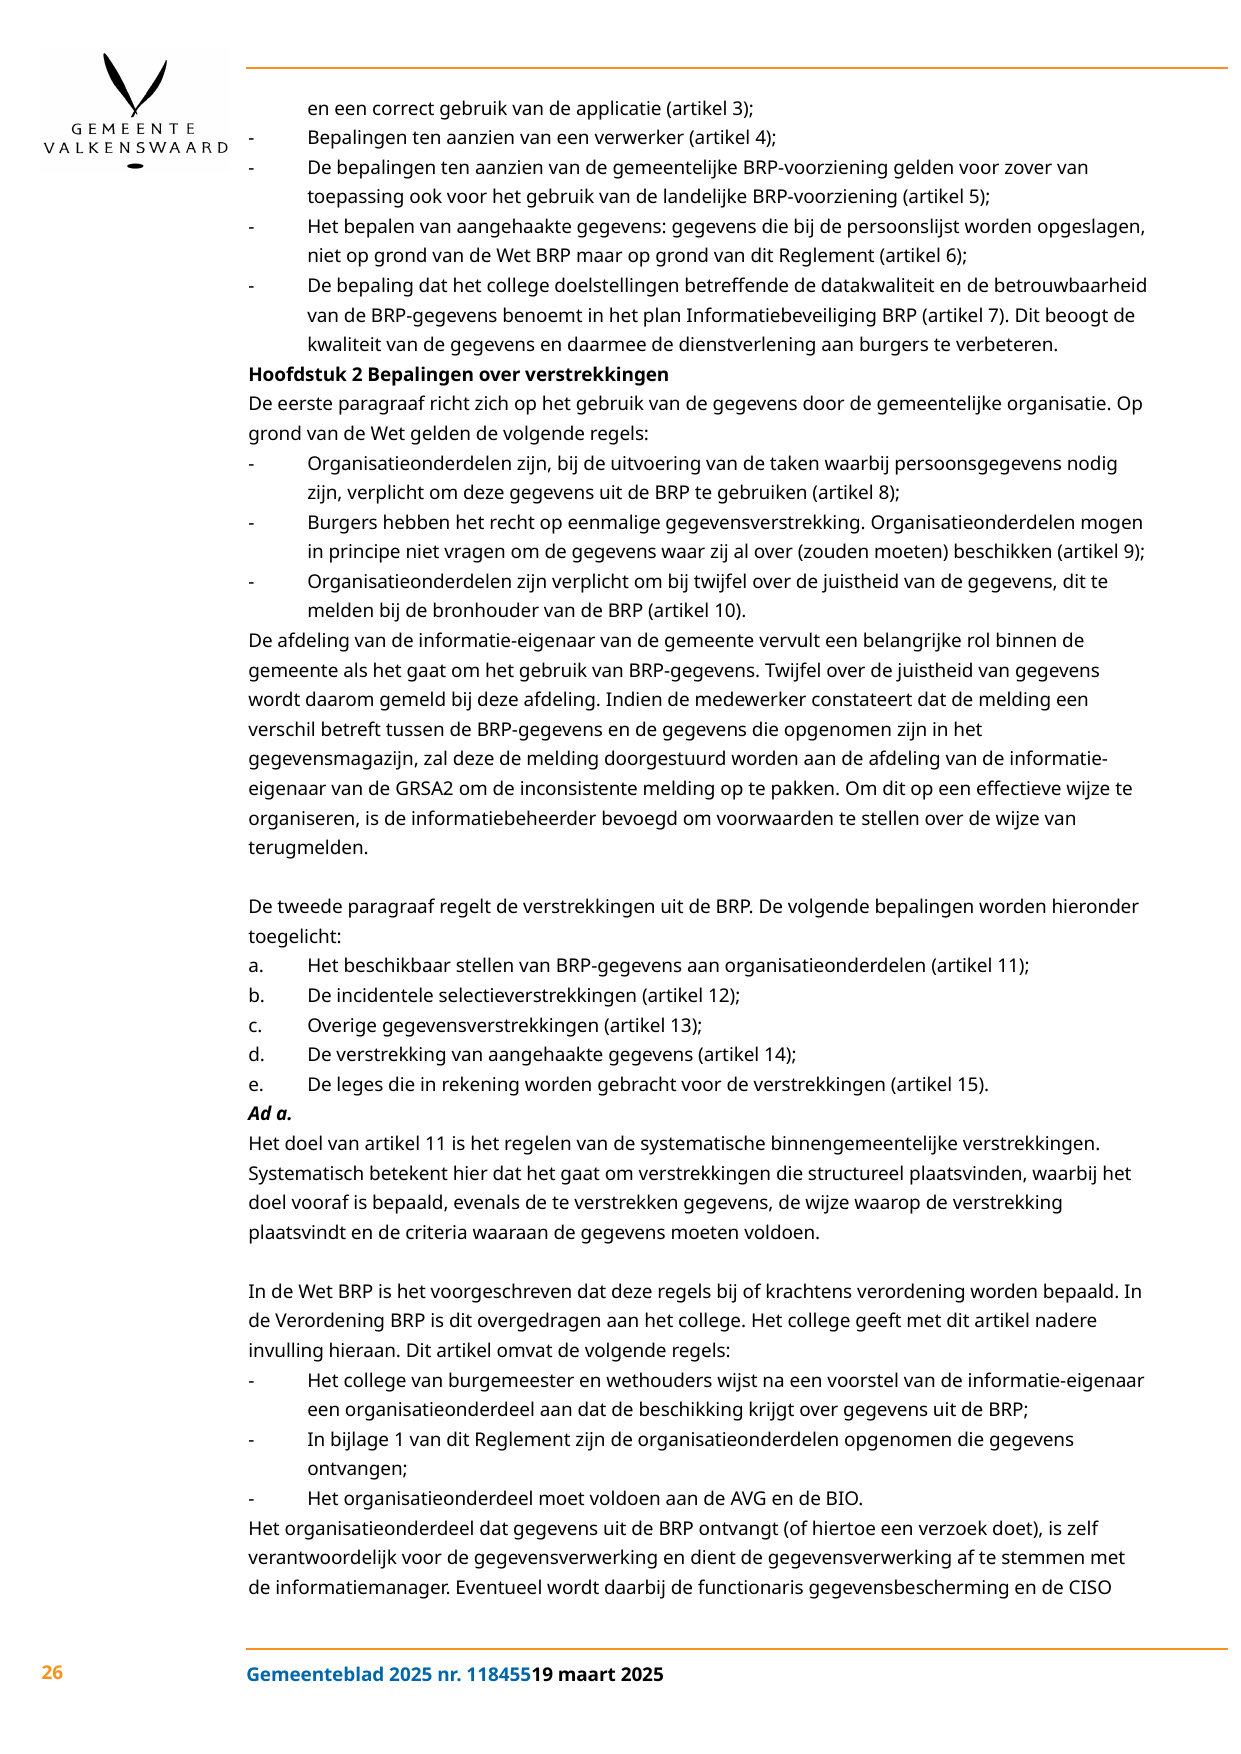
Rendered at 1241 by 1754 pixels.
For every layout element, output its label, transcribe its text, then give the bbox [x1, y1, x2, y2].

list Burgers hebben het recht op eenmalige gegevensverstrekking. Organisatieonderdelen mogen in principe niet vragen om de gegevens waar zij al over (zouden moeten) beschikken (artikel 9); [248, 509, 1152, 564]
text Het doel van artikel 11 is het regelen van de systematische binnengemeentelijke verstrekkingen. Systematisch betekent hier dat het gaat om verstrekkingen die structureel plaatsvinden, waarbij het doel vooraf is bepaald, evenals de te verstrekken gegevens, de wijze waarop de verstrekking plaatsvindt en de criteria waaraan de gegevens moeten voldoen. [248, 1130, 1152, 1245]
text De tweede paragraaf regelt de verstrekkingen uit de BRP. De volgende bepalingen worden hieronder toegelicht: [248, 893, 1152, 949]
text Ad a. [248, 1101, 1152, 1126]
list De incidentele selectieverstrekkingen (artikel 12); [248, 982, 1152, 1008]
list De leges die in rekening worden gebracht voor de verstrekkingen (artikel 15). [248, 1071, 1152, 1097]
list Bepalingen ten aanzien van een verwerker (artikel 4); [248, 124, 1152, 150]
text Hoofdstuk 2 Bepalingen over verstrekkingen [248, 361, 1152, 387]
picture [41, 47, 231, 172]
list Het bepalen van aangehaakte gegevens: gegevens die bij de persoonslijst worden opgeslagen, niet op grond van de Wet BRP maar op grond van dit Reglement (artikel 6); [248, 213, 1152, 268]
list en een correct gebruik van de applicatie (artikel 3); [248, 95, 1152, 121]
list Het beschikbaar stellen van BRP-gegevens aan organisatieonderdelen (artikel 11); [248, 953, 1152, 978]
text Het organisatieonderdeel dat gegevens uit de BRP ontvangt (of hiertoe een verzoek doet), is zelf verantwoordelijk voor de gegevensverwerking en dient de gegevensverwerking af te stemmen met de informatiemanager. Eventueel wordt daarbij de functionaris gegevensbescherming en de CISO [248, 1515, 1152, 1600]
list Het college van burgemeester en wethouders wijst na een voorstel van de informatie-eigenaar een organisatieonderdeel aan dat de beschikking krijgt over gegevens uit de BRP; [248, 1367, 1152, 1422]
list In bijlage 1 van dit Reglement zijn de organisatieonderdelen opgenomen die gegevens ontvangen; [248, 1426, 1152, 1481]
text De eerste paragraaf richt zich op het gebruik van de gegevens door de gemeentelijke organisatie. Op grond van de Wet gelden de volgende regels: [248, 391, 1152, 446]
list Organisatieonderdelen zijn verplicht om bij twijfel over de juistheid van de gegevens, dit te melden bij de bronhouder van de BRP (artikel 10). [248, 568, 1152, 623]
list Het organisatieonderdeel moet voldoen aan de AVG en de BIO. [248, 1485, 1152, 1511]
text De afdeling van de informatie-eigenaar van de gemeente vervult een belangrijke rol binnen de gemeente als het gaat om het gebruik van BRP-gegevens. Twijfel over de juistheid van gegevens wordt daarom gemeld bij deze afdeling. Indien de medewerker constateert dat de melding een verschil betreft tussen de BRP-gegevens en de gegevens die opgenomen zijn in het gegevensmagazijn, zal deze de melding doorgestuurd worden aan de afdeling van de informatie-eigenaar van de GRSA2 om de inconsistente melding op te pakken. Om dit op een effectieve wijze te organiseren, is de informatiebeheerder bevoegd om voorwaarden te stellen over de wijze van terugmelden. [248, 627, 1152, 860]
text In de Wet BRP is het voorgeschreven dat deze regels bij of krachtens verordening worden bepaald. In de Verordening BRP is dit overgedragen aan het college. Het college geeft met dit artikel nadere invulling hieraan. Dit artikel omvat de volgende regels: [248, 1278, 1152, 1363]
list De bepalingen ten aanzien van de gemeentelijke BRP-voorziening gelden voor zover van toepassing ook voor het gebruik van de landelijke BRP-voorziening (artikel 5); [248, 154, 1152, 209]
list Overige gegevensverstrekkingen (artikel 13); [248, 1012, 1152, 1038]
list De bepaling dat het college doelstellingen betreffende de datakwaliteit en de betrouwbaarheid van de BRP-gegevens benoemt in het plan Informatiebeveiliging BRP (artikel 7). Dit beoogt de kwaliteit van de gegevens en daarmee de dienstverlening aan burgers te verbeteren. [248, 272, 1152, 357]
list De verstrekking van aangehaakte gegevens (artikel 14); [248, 1041, 1152, 1067]
list Organisatieonderdelen zijn, bij de uitvoering van de taken waarbij persoonsgegevens nodig zijn, verplicht om deze gegevens uit de BRP te gebruiken (artikel 8); [248, 450, 1152, 505]
